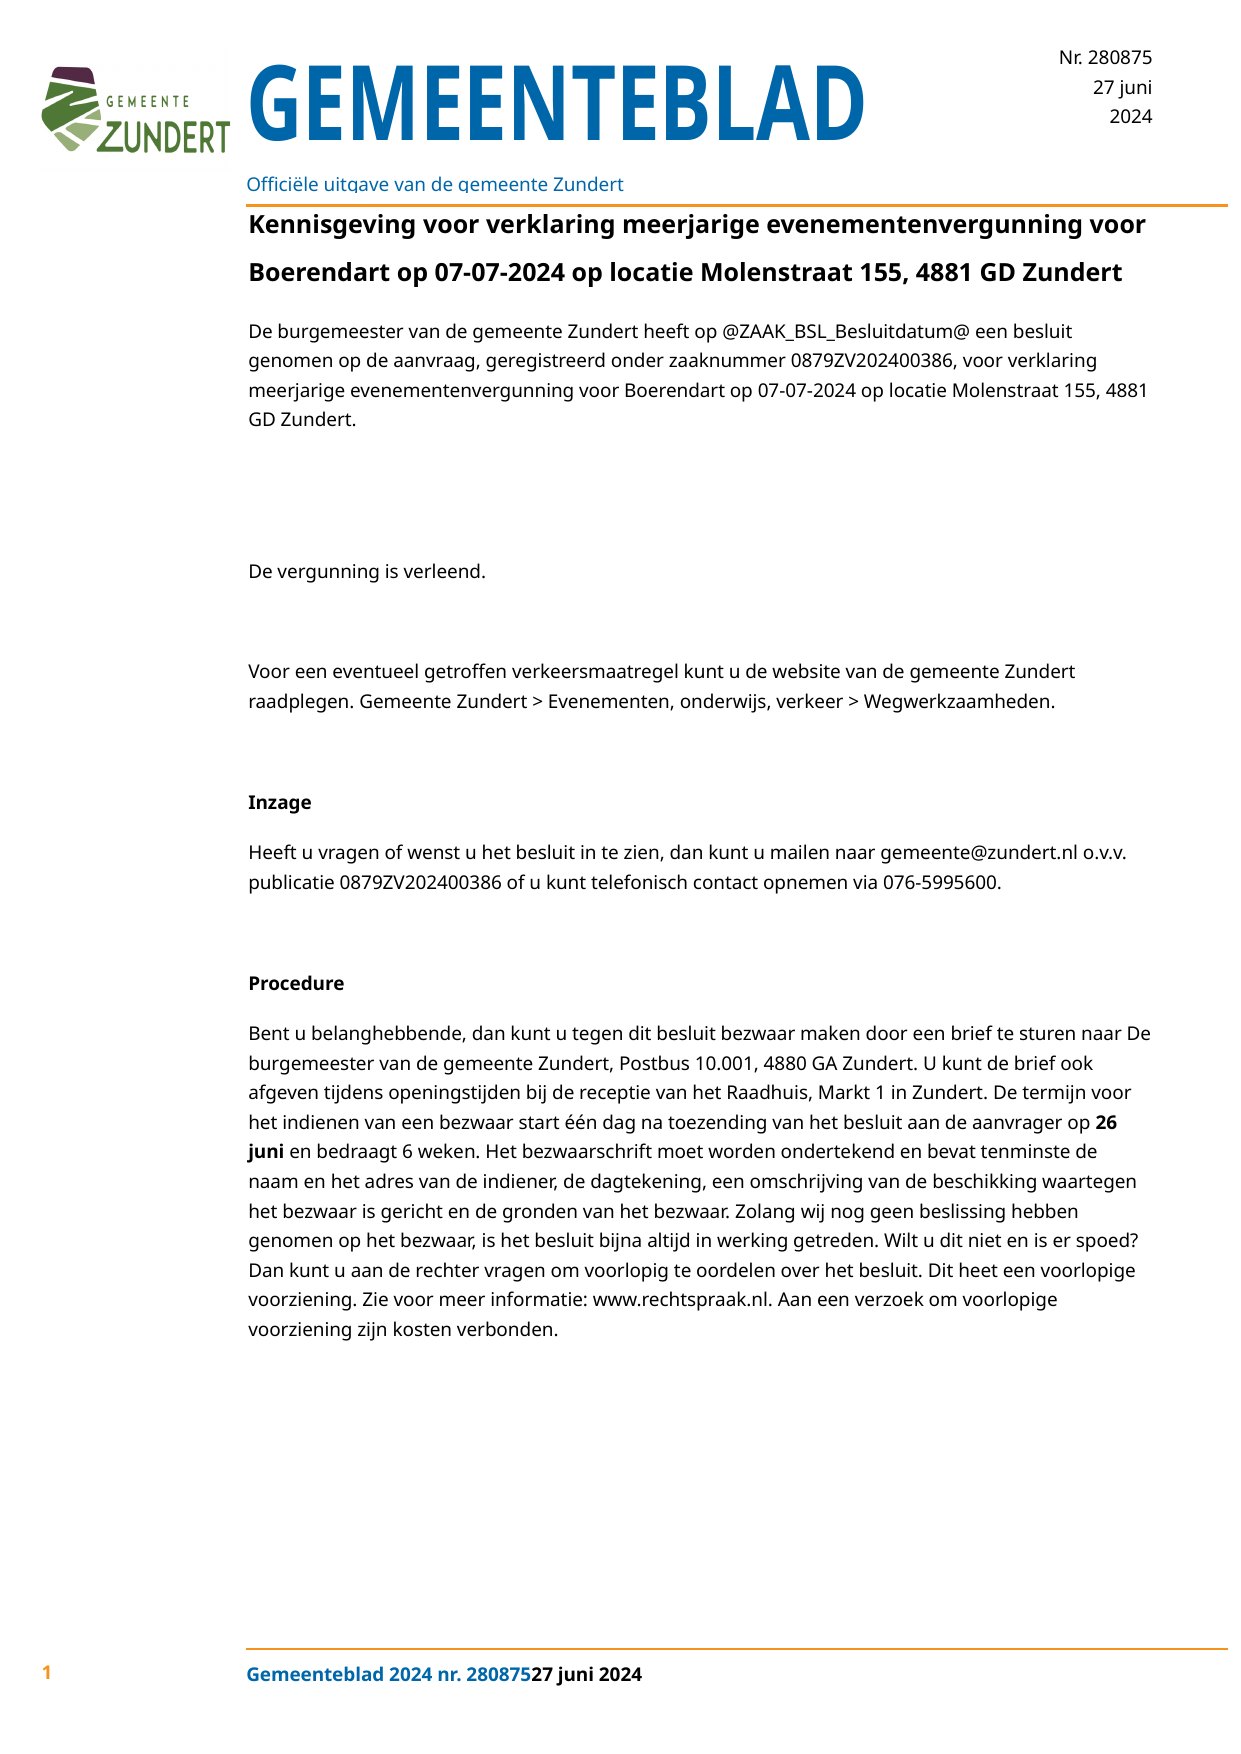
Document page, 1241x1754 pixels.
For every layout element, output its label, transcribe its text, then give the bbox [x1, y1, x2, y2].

text Procedure [248, 970, 1152, 996]
picture [41, 47, 231, 172]
text De vergunning is verleend. [248, 558, 1152, 584]
text De burgemeester van de gemeente Zundert heeft op @ZAAK_BSL_Besluitdatum@ een besluit genomen op de aanvraag, geregistreerd onder zaaknummer 0879ZV202400386, voor verklaring meerjarige evenementenvergunning voor Boerendart op 07-07-2024 op locatie Molenstraat 155, 4881 GD Zundert. [248, 318, 1152, 432]
text Heeft u vragen of wenst u het besluit in te zien, dan kunt u mailen naar gemeente@zundert.nl o.v.v. publicatie 0879ZV202400386 of u kunt telefonisch contact opnemen via 076-5995600. [248, 839, 1152, 895]
text Bent u belanghebbende, dan kunt u tegen dit besluit bezwaar maken door een brief te sturen naar De burgemeester van de gemeente Zundert, Postbus 10.001, 4880 GA Zundert. U kunt de brief ook afgeven tijdens openingstijden bij de receptie van het Raadhuis, Markt 1 in Zundert. De termijn voor het indienen van een bezwaar start één dag na toezending van het besluit aan de aanvrager op 26 juni en bedraagt 6 weken. Het bezwaarschrift moet worden ondertekend en bevat tenminste de naam en het adres van de indiener, de dagtekening, een omschrijving van de beschikking waartegen het bezwaar is gericht en de gronden van het bezwaar. Zolang wij nog geen beslissing hebben genomen op het bezwaar, is het besluit bijna altijd in werking getreden. Wilt u dit niet en is er spoed? Dan kunt u aan de rechter vragen om voorlopig te oordelen over het besluit. Dit heet een voorlopige voorziening. Zie voor meer informatie: www.rechtspraak.nl. Aan een verzoek om voorlopige voorziening zijn kosten verbonden. [248, 1020, 1152, 1342]
text Voor een eventueel getroffen verkeersmaatregel kunt u de website van de gemeente Zundert raadplegen. Gemeente Zundert > Evenementen, onderwijs, verkeer > Wegwerkzaamheden. [248, 659, 1152, 714]
text Kennisgeving voor verklaring meerjarige evenementenvergunning voor Boerendart op 07-07-2024 op locatie Molenstraat 155, 4881 GD Zundert [248, 207, 1152, 288]
text Inzage [248, 789, 1152, 815]
